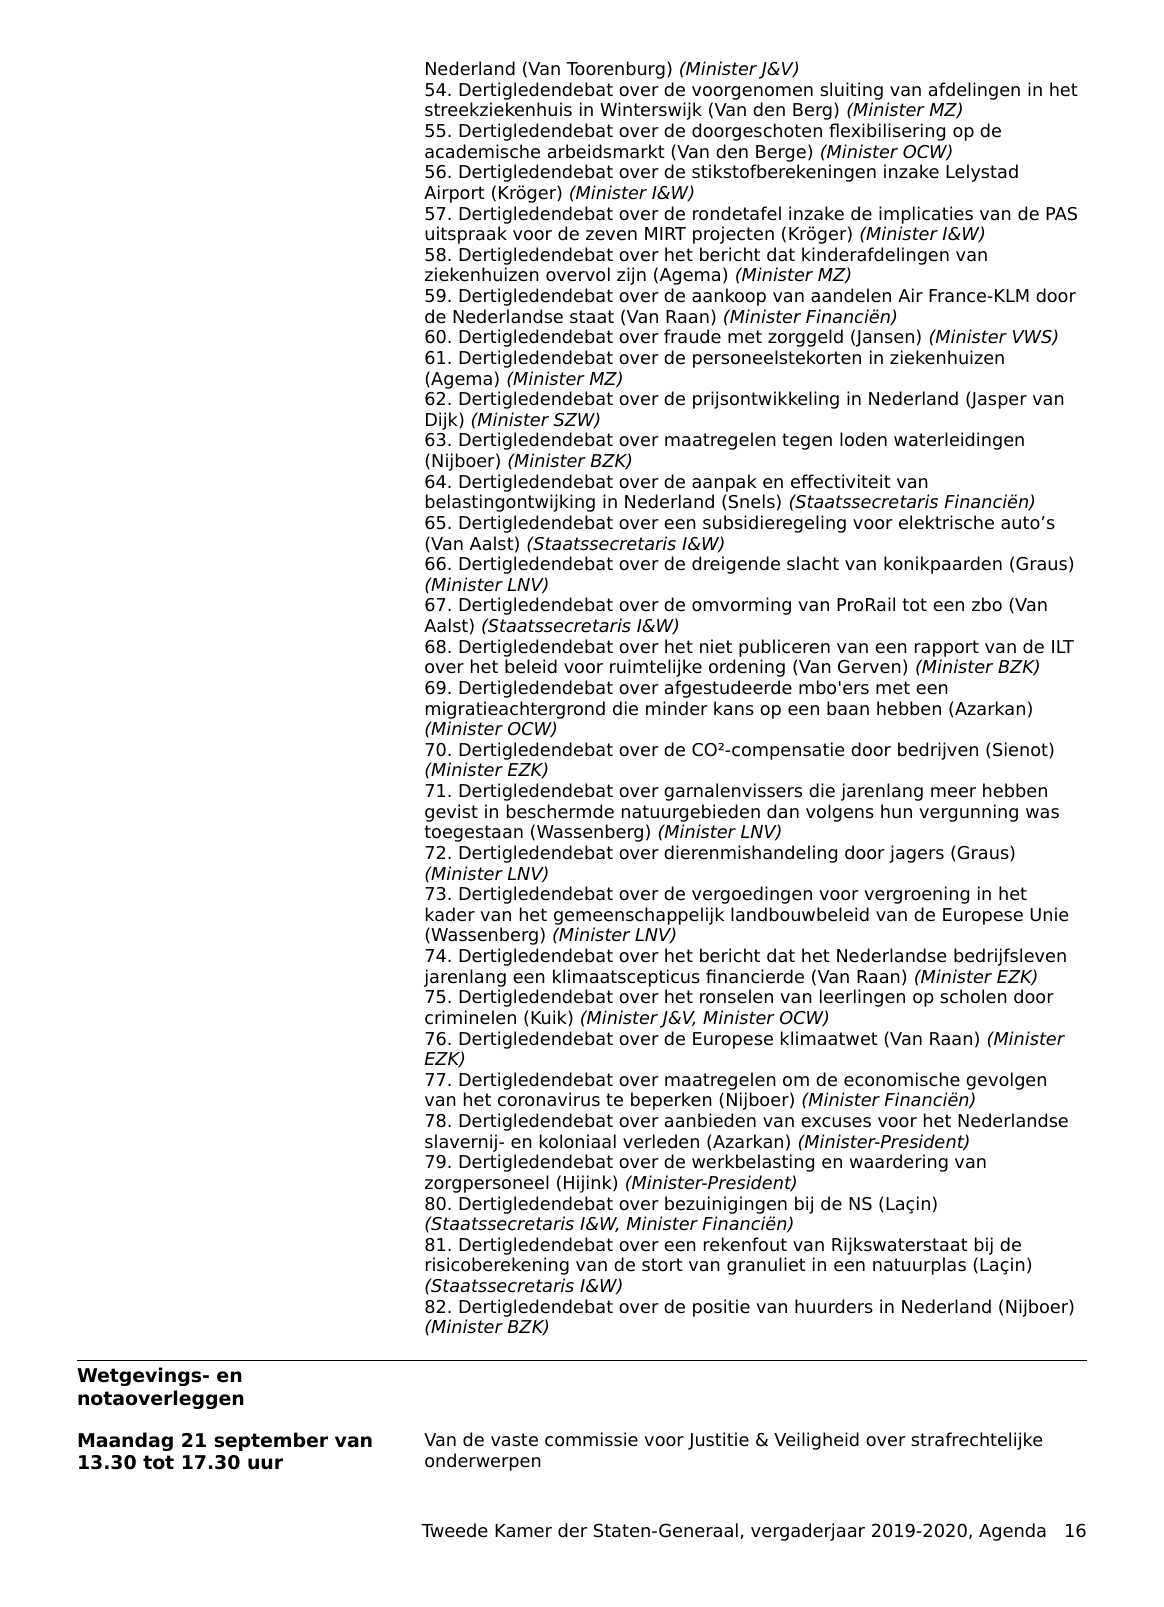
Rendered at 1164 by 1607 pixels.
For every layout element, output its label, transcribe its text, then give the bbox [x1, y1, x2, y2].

table_header Wetgevings- en notaoverleggen [77, 1361, 401, 1409]
table_cell 69. Dertigledendebat over afgestudeerde mbo'ers met een migratieachtergrond die minder kans op een baan hebben (Azarkan) (Minister OCW) [418, 678, 1087, 740]
table_cell 67. Dertigledendebat over de omvorming van ProRail tot een zbo (Van Aalst) (Staatssecretaris I&W) [418, 595, 1087, 637]
table_cell 61. Dertigledendebat over de personeelstekorten in ziekenhuizen (Agema) (Minister MZ) [418, 348, 1087, 389]
table_cell [77, 740, 401, 781]
table_cell [401, 121, 418, 162]
table_cell 79. Dertigledendebat over de werkbelasting en waardering van zorgpersoneel (Hijink) (Minister-President) [418, 1152, 1087, 1193]
table_cell Van de vaste commissie voor Justitie & Veiligheid over strafrechtelijke onderwerpen [418, 1430, 1087, 1474]
table_cell [77, 162, 401, 203]
table_cell [401, 327, 418, 348]
table_cell [401, 1235, 418, 1297]
table_cell [77, 327, 401, 348]
table_cell [401, 348, 418, 389]
table_cell [401, 554, 418, 595]
table_cell [401, 595, 418, 637]
table_header [401, 1361, 418, 1409]
table_cell [77, 472, 401, 513]
table_cell 66. Dertigledendebat over de dreigende slacht van konikpaarden (Graus) (Minister LNV) [418, 554, 1087, 595]
table_cell [401, 472, 418, 513]
table_cell 74. Dertigledendebat over het bericht dat het Nederlandse bedrijfsleven jarenlang een klimaatscepticus financierde (Van Raan) (Minister EZK) [418, 946, 1087, 987]
table_cell [401, 678, 418, 740]
table_cell [77, 946, 401, 987]
table_cell [418, 1409, 1087, 1430]
table_cell [401, 286, 418, 327]
table_cell [77, 121, 401, 162]
table_cell [77, 781, 401, 843]
table_cell 73. Dertigledendebat over de vergoedingen voor vergroening in het kader van het gemeenschappelijk landbouwbeleid van de Europese Unie (Wassenberg) (Minister LNV) [418, 884, 1087, 946]
table_cell 60. Dertigledendebat over fraude met zorggeld (Jansen) (Minister VWS) [418, 327, 1087, 348]
table_cell [77, 348, 401, 389]
table_cell 80. Dertigledendebat over bezuinigingen bij de NS (Laçin) (Staatssecretaris I&W, Minister Financiën) [418, 1194, 1087, 1235]
table_cell [401, 946, 418, 987]
table_cell [401, 884, 418, 946]
table_cell 81. Dertigledendebat over een rekenfout van Rijkswaterstaat bij de risicoberekening van de stort van granuliet in een natuurplas (Laçin) (Staatssecretaris I&W) [418, 1235, 1087, 1297]
table_cell [77, 1194, 401, 1235]
table_cell [77, 1152, 401, 1193]
table_cell [401, 80, 418, 121]
table_cell 65. Dertigledendebat over een subsidieregeling voor elektrische auto’s (Van Aalst) (Staatssecretaris I&W) [418, 513, 1087, 554]
table_cell 56. Dertigledendebat over de stikstofberekeningen inzake Lelystad Airport (Kröger) (Minister I&W) [418, 162, 1087, 203]
table_cell [401, 740, 418, 781]
table_cell 72. Dertigledendebat over dierenmishandeling door jagers (Graus) (Minister LNV) [418, 843, 1087, 884]
table_cell 63. Dertigledendebat over maatregelen tegen loden waterleidingen (Nijboer) (Minister BZK) [418, 430, 1087, 472]
table_cell [77, 554, 401, 595]
table_cell 59. Dertigledendebat over de aankoop van aandelen Air France-KLM door de Nederlandse staat (Van Raan) (Minister Financiën) [418, 286, 1087, 327]
table_cell [401, 1152, 418, 1193]
table_cell 57. Dertigledendebat over de rondetafel inzake de implicaties van de PAS uitspraak voor de zeven MIRT projecten (Kröger) (Minister I&W) [418, 204, 1087, 245]
table_cell [401, 1430, 418, 1474]
table_cell Nederland (Van Toorenburg) (Minister J&V) [418, 59, 1087, 80]
table_cell 82. Dertigledendebat over de positie van huurders in Nederland (Nijboer) (Minister BZK) [418, 1297, 1087, 1338]
table_cell 71. Dertigledendebat over garnalenvissers die jarenlang meer hebben gevist in beschermde natuurgebieden dan volgens hun vergunning was toegestaan (Wassenberg) (Minister LNV) [418, 781, 1087, 843]
table_cell [401, 513, 418, 554]
table_cell [77, 245, 401, 286]
table_cell [77, 204, 401, 245]
table_cell [401, 1194, 418, 1235]
table_cell Maandag 21 september van 13.30 tot 17.30 uur [77, 1430, 401, 1474]
table_cell [77, 513, 401, 554]
table_cell [77, 1111, 401, 1152]
table_cell [401, 59, 418, 80]
table_cell 54. Dertigledendebat over de voorgenomen sluiting van afdelingen in het streekziekenhuis in Winterswijk (Van den Berg) (Minister MZ) [418, 80, 1087, 121]
table_cell [77, 59, 401, 80]
table_cell [77, 1235, 401, 1297]
table_cell [401, 1029, 418, 1070]
table_cell 64. Dertigledendebat over de aanpak en effectiviteit van belastingontwijking in Nederland (Snels) (Staatssecretaris Financiën) [418, 472, 1087, 513]
table_cell [401, 162, 418, 203]
table_cell 75. Dertigledendebat over het ronselen van leerlingen op scholen door criminelen (Kuik) (Minister J&V, Minister OCW) [418, 987, 1087, 1028]
table_cell [77, 1409, 401, 1430]
table_cell [77, 637, 401, 678]
table_cell 70. Dertigledendebat over de CO²-compensatie door bedrijven (Sienot) (Minister EZK) [418, 740, 1087, 781]
table_cell 58. Dertigledendebat over het bericht dat kinderafdelingen van ziekenhuizen overvol zijn (Agema) (Minister MZ) [418, 245, 1087, 286]
table_cell [401, 389, 418, 430]
table_header [418, 1361, 1087, 1409]
table_cell 76. Dertigledendebat over de Europese klimaatwet (Van Raan) (Minister EZK) [418, 1029, 1087, 1070]
table_cell 78. Dertigledendebat over aanbieden van excuses voor het Nederlandse slavernij- en koloniaal verleden (Azarkan) (Minister-President) [418, 1111, 1087, 1152]
table_cell 77. Dertigledendebat over maatregelen om de economische gevolgen van het coronavirus te beperken (Nijboer) (Minister Financiën) [418, 1070, 1087, 1111]
table_cell [77, 1297, 401, 1338]
table_cell [401, 1297, 418, 1338]
table_cell [77, 430, 401, 472]
table_cell [77, 595, 401, 637]
table_cell [401, 430, 418, 472]
table_cell [401, 1409, 418, 1430]
table_cell 68. Dertigledendebat over het niet publiceren van een rapport van de ILT over het beleid voor ruimtelijke ordening (Van Gerven) (Minister BZK) [418, 637, 1087, 678]
table_cell [77, 286, 401, 327]
table_cell 55. Dertigledendebat over de doorgeschoten flexibilisering op de academische arbeidsmarkt (Van den Berge) (Minister OCW) [418, 121, 1087, 162]
table_cell [401, 204, 418, 245]
table_cell [77, 80, 401, 121]
table_cell [401, 843, 418, 884]
table_cell [401, 245, 418, 286]
table_cell [401, 1070, 418, 1111]
table_cell [401, 637, 418, 678]
table_cell [77, 1029, 401, 1070]
table_cell [77, 843, 401, 884]
table_cell [77, 987, 401, 1028]
table_cell [77, 1070, 401, 1111]
table_cell [401, 781, 418, 843]
table_cell [77, 389, 401, 430]
table_cell [77, 678, 401, 740]
table_cell [401, 1111, 418, 1152]
table_cell [401, 987, 418, 1028]
table_cell [77, 884, 401, 946]
table_cell 62. Dertigledendebat over de prijsontwikkeling in Nederland (Jasper van Dijk) (Minister SZW) [418, 389, 1087, 430]
